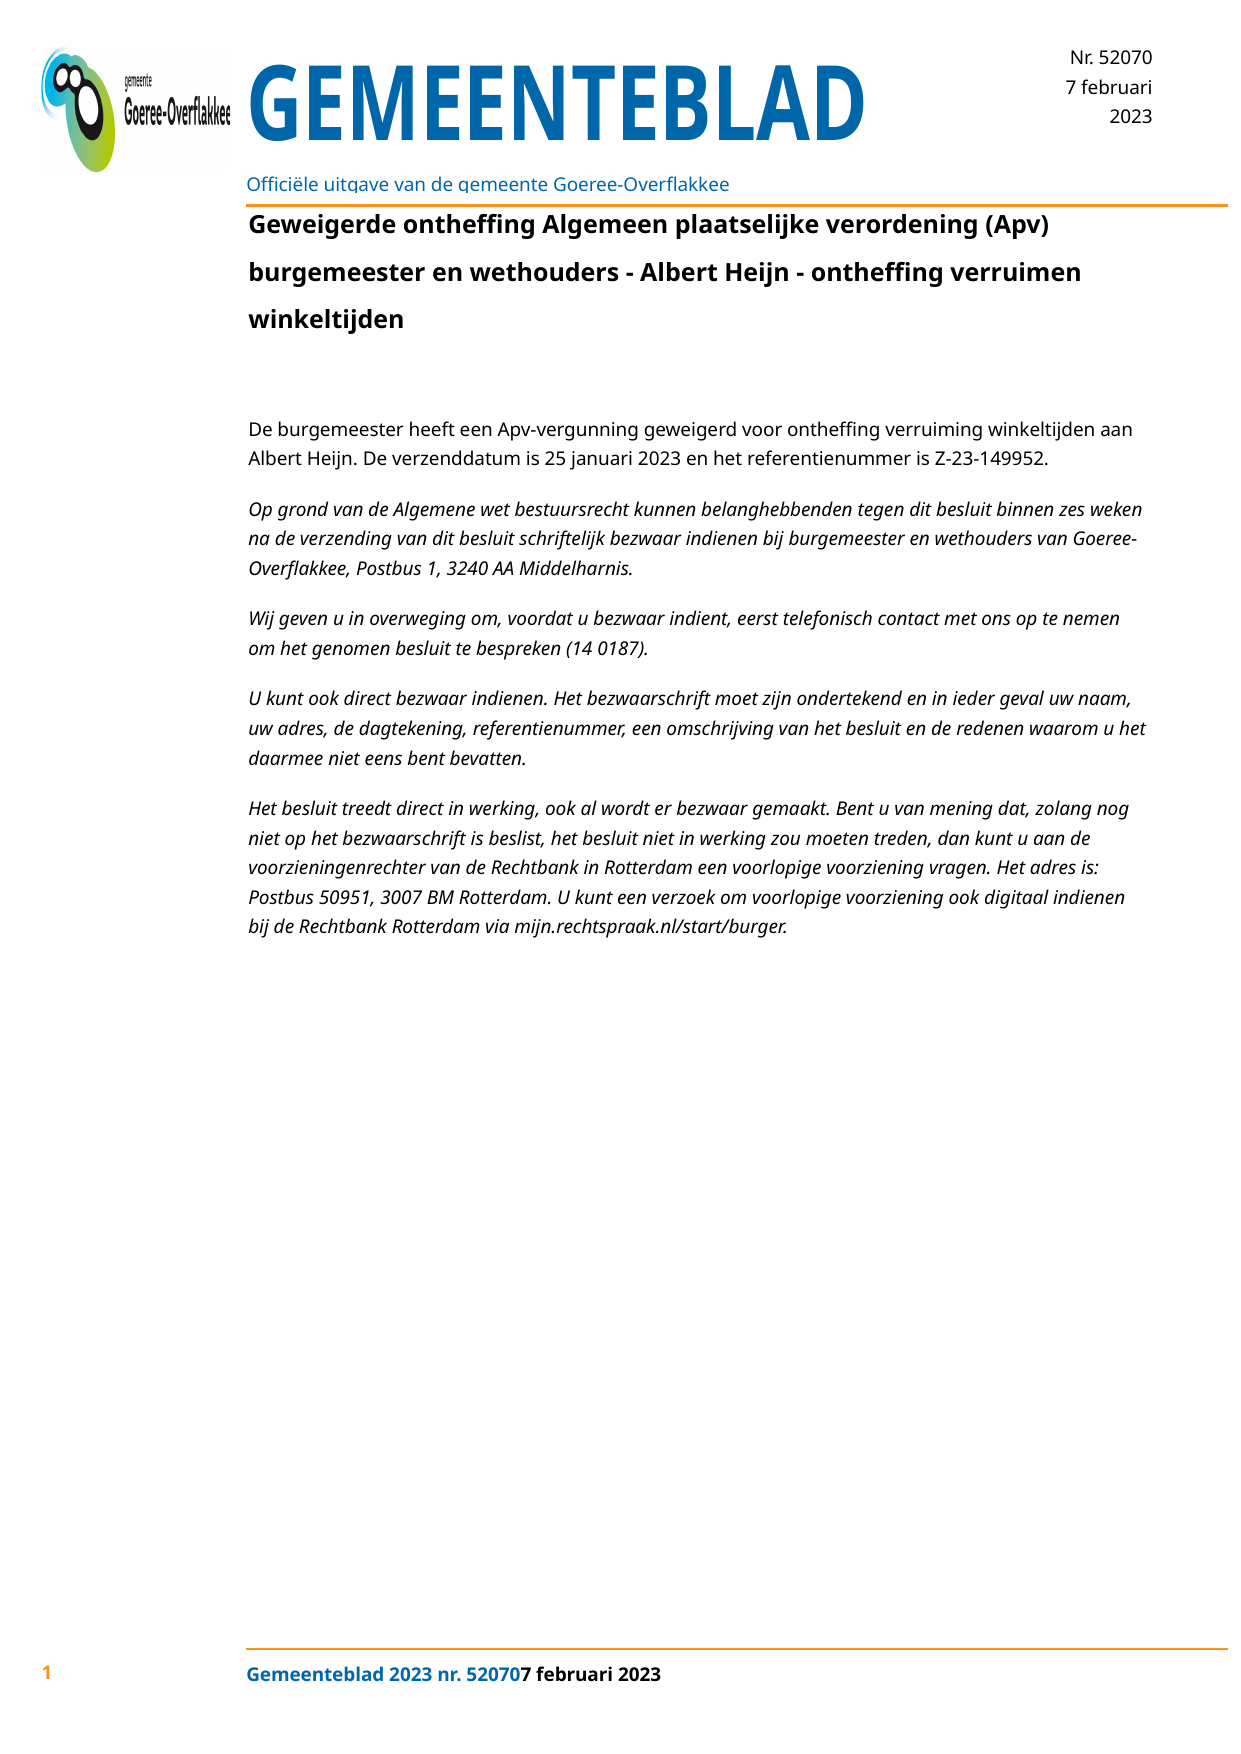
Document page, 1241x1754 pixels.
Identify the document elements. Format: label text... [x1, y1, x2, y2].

text U kunt ook direct bezwaar indienen. Het bezwaarschrift moet zijn ondertekend en in ieder geval uw naam, uw adres, de dagtekening, referentienummer, een omschrijving van het besluit en de redenen waarom u het daarmee niet eens bent bevatten. [248, 686, 1152, 770]
picture [41, 47, 231, 172]
text Geweigerde ontheffing Algemeen plaatselijke verordening (Apv) burgemeester en wethouders - Albert Heijn - ontheffing verruimen winkeltijden [248, 207, 1152, 336]
text De burgemeester heeft een Apv-vergunning geweigerd voor ontheffing verruiming winkeltijden aan Albert Heijn. De verzenddatum is 25 januari 2023 en het referentienummer is Z-23-149952. [248, 416, 1152, 471]
text Het besluit treedt direct in werking, ook al wordt er bezwaar gemaakt. Bent u van mening dat, zolang nog niet op het bezwaarschrift is beslist, het besluit niet in werking zou moeten treden, dan kunt u aan de voorzieningenrechter van de Rechtbank in Rotterdam een voorlopige voorziening vragen. Het adres is: Postbus 50951, 3007 BM Rotterdam. U kunt een verzoek om voorlopige voorziening ook digitaal indienen bij de Rechtbank Rotterdam via mijn.rechtspraak.nl/start/burger. [248, 795, 1152, 939]
text Wij geven u in overweging om, voordat u bezwaar indient, eerst telefonisch contact met ons op te nemen om het genomen besluit te bespreken (14 0187). [248, 606, 1152, 661]
text Op grond van de Algemene wet bestuursrecht kunnen belanghebbenden tegen dit besluit binnen zes weken na de verzending van dit besluit schriftelijk bezwaar indienen bij burgemeester en wethouders van Goeree-Overflakkee, Postbus 1, 3240 AA Middelharnis. [248, 496, 1152, 581]
